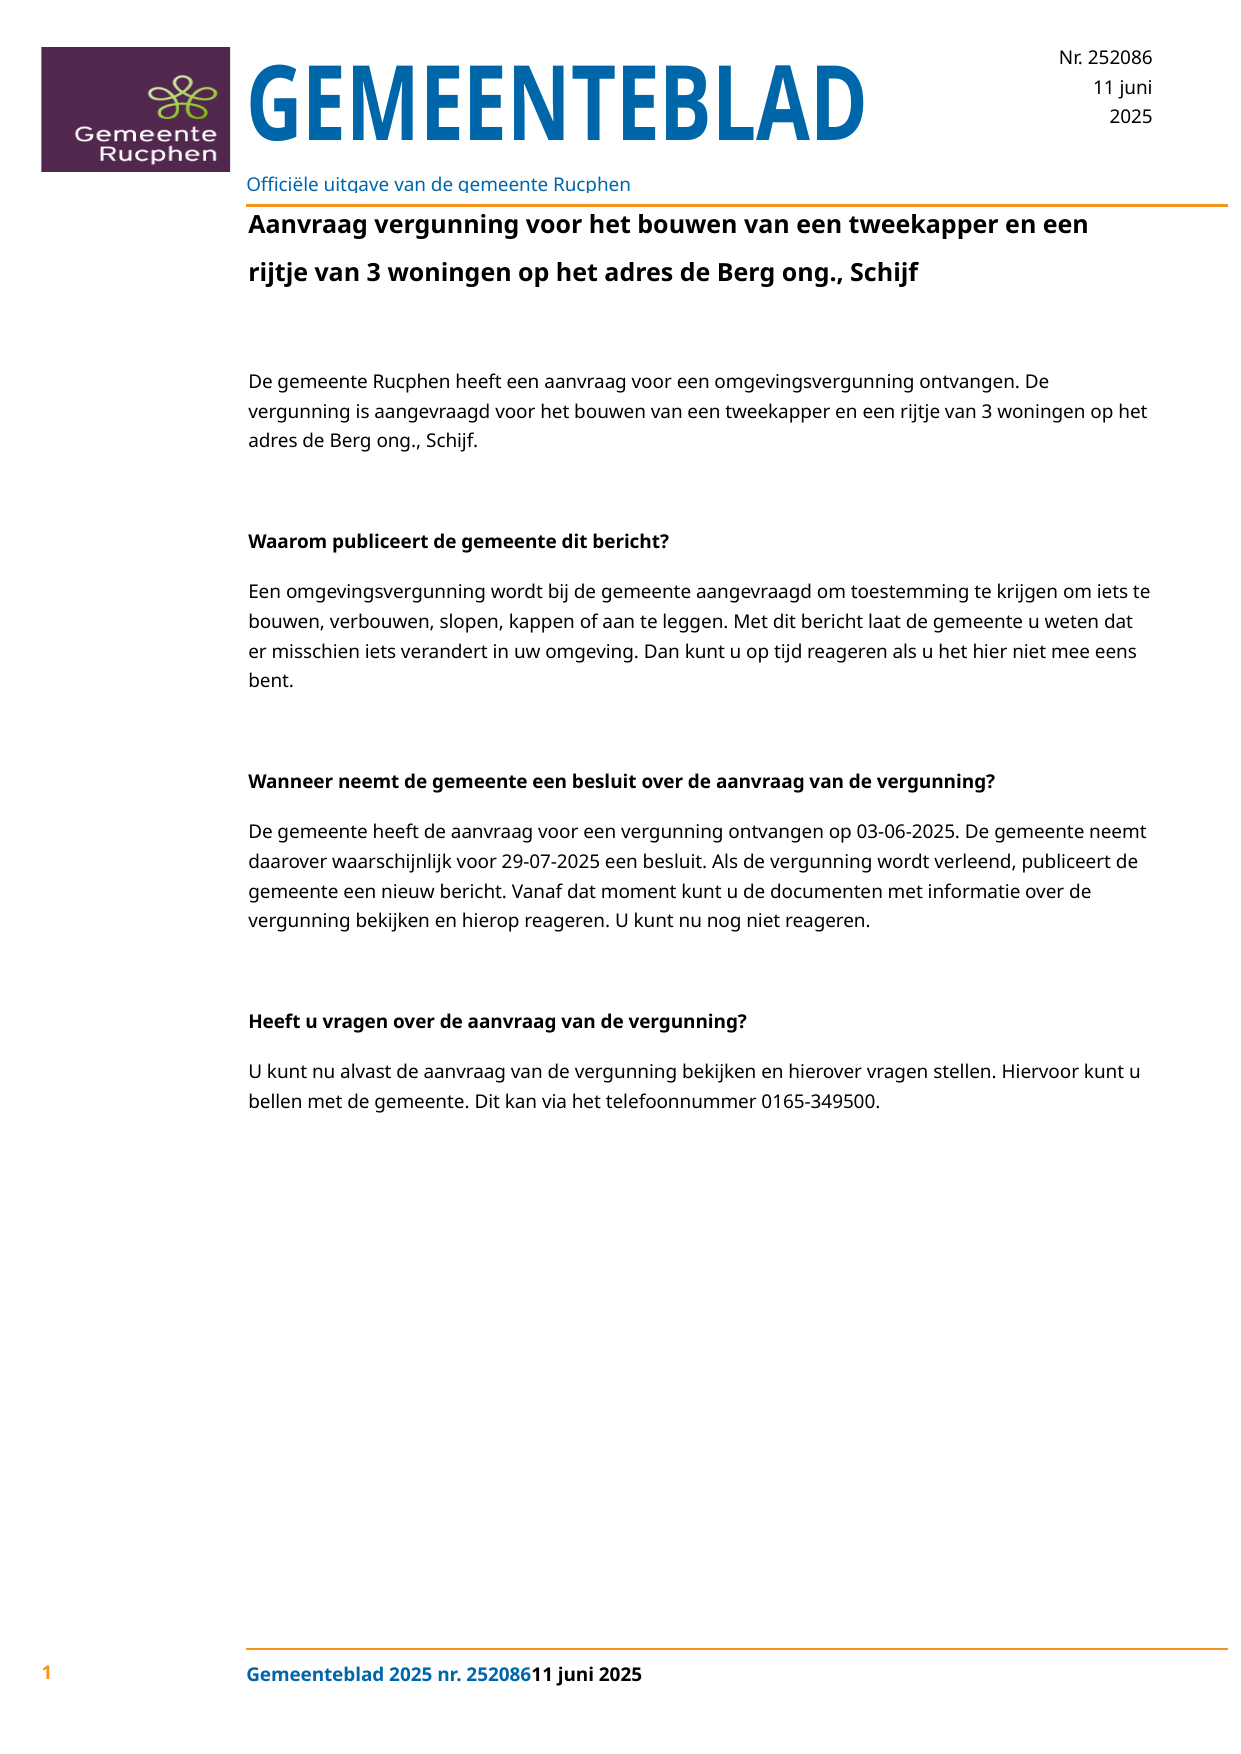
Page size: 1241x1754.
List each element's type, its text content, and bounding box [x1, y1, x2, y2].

text Aanvraag vergunning voor het bouwen van een tweekapper en een rijtje van 3 woningen op het adres de Berg ong., Schijf [248, 207, 1152, 288]
text Wanneer neemt de gemeente een besluit over de aanvraag van de vergunning? [248, 768, 1152, 794]
text De gemeente Rucphen heeft een aanvraag voor een omgevingsvergunning ontvangen. De vergunning is aangevraagd voor het bouwen van een tweekapper en een rijtje van 3 woningen op het adres de Berg ong., Schijf. [248, 368, 1152, 453]
text Waarom publiceert de gemeente dit bericht? [248, 528, 1152, 554]
text U kunt nu alvast de aanvraag van de vergunning bekijken en hierover vragen stellen. Hiervoor kunt u bellen met de gemeente. Dit kan via het telefoonnummer 0165-349500. [248, 1059, 1152, 1114]
text De gemeente heeft de aanvraag voor een vergunning ontvangen op 03-06-2025. De gemeente neemt daarover waarschijnlijk voor 29-07-2025 een besluit. Als de vergunning wordt verleend, publiceert de gemeente een nieuw bericht. Vanaf dat moment kunt u de documenten met informatie over de vergunning bekijken en hierop reageren. U kunt nu nog niet reageren. [248, 819, 1152, 933]
text Heeft u vragen over de aanvraag van de vergunning? [248, 1008, 1152, 1034]
picture [41, 47, 231, 172]
text Een omgevingsvergunning wordt bij de gemeente aangevraagd om toestemming te krijgen om iets te bouwen, verbouwen, slopen, kappen of aan te leggen. Met dit bericht laat de gemeente u weten dat er misschien iets verandert in uw omgeving. Dan kunt u op tijd reageren als u het hier niet mee eens bent. [248, 579, 1152, 693]
